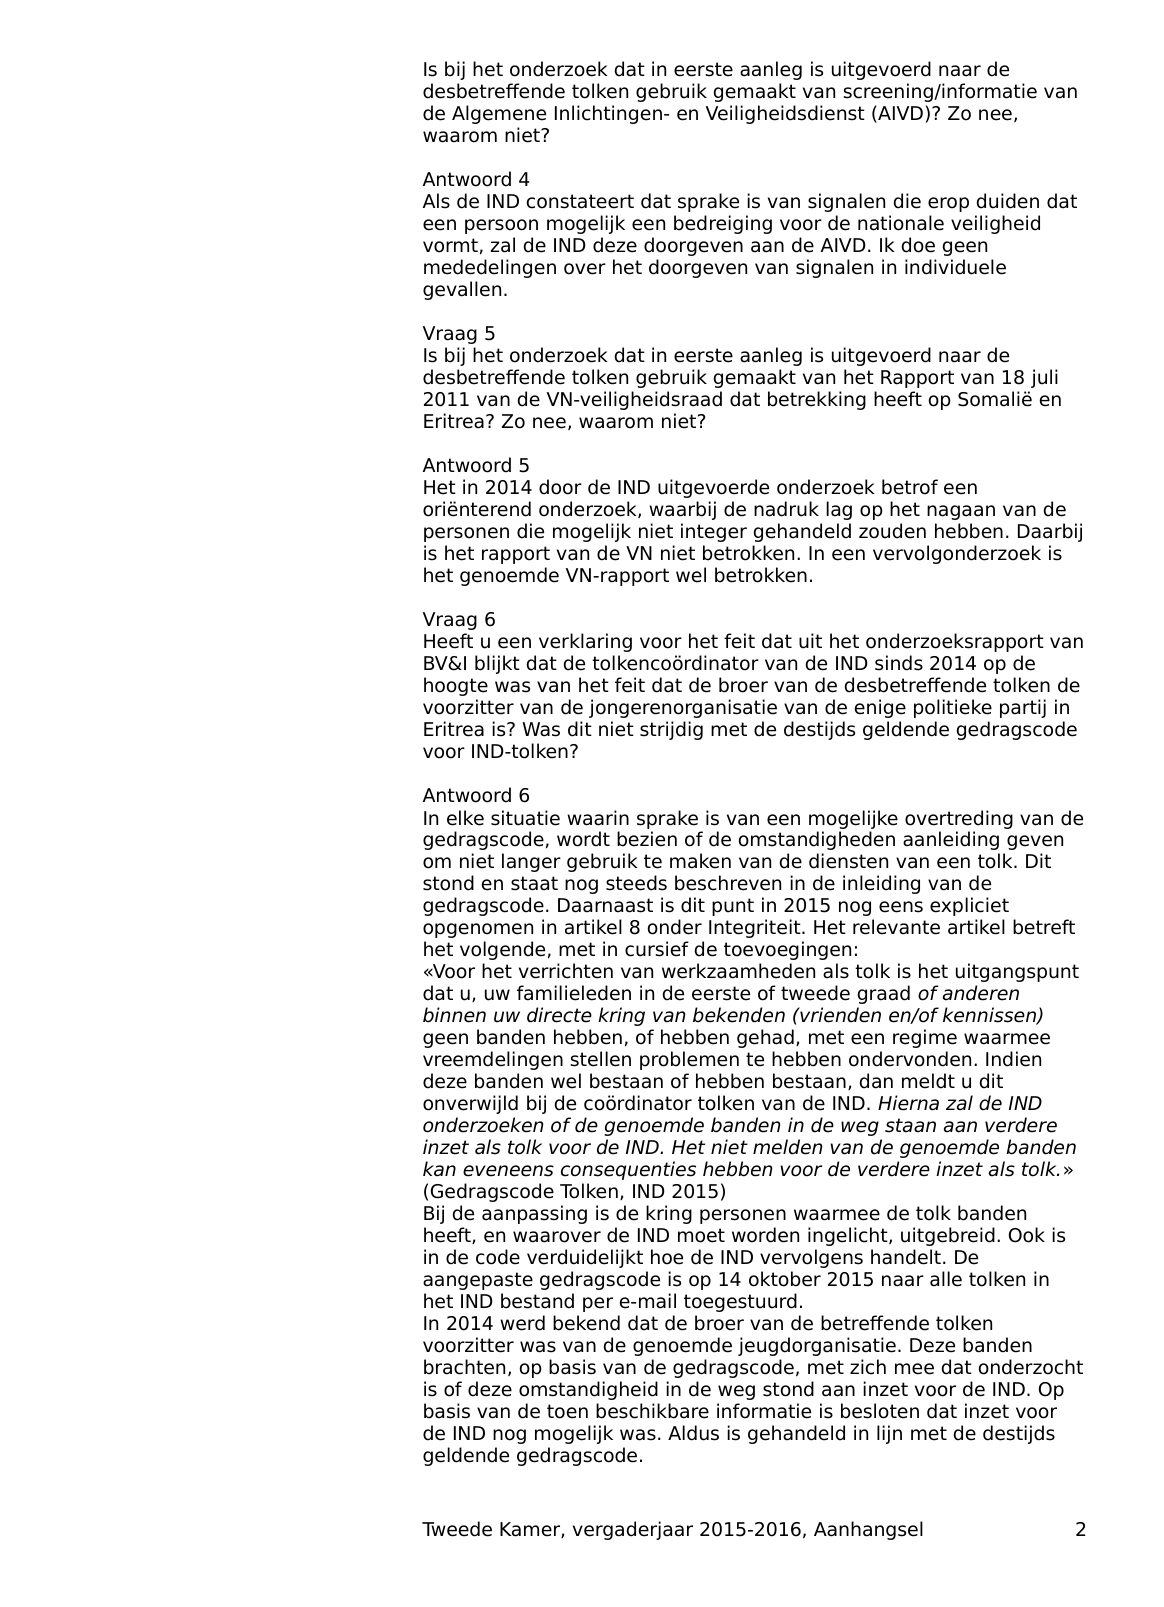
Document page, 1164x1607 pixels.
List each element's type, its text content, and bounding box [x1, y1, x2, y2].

text Antwoord 6 [422, 785, 1087, 807]
text Is bij het onderzoek dat in eerste aanleg is uitgevoerd naar de desbetreffende tolken gebruik gemaakt van het Rapport van 18 juli 2011 van de VN-veiligheidsraad dat betrekking heeft op Somalië en Eritrea? Zo nee, waarom niet? [422, 345, 1087, 433]
text Heeft u een verklaring voor het feit dat uit het onderzoeksrapport van BV&I blijkt dat de tolkencoördinator van de IND sinds 2014 op de hoogte was van het feit dat de broer van de desbetreffende tolken de voorzitter van de jongerenorganisatie van de enige politieke partij in Eritrea is? Was dit niet strijdig met de destijds geldende gedragscode voor IND-tolken? [422, 631, 1087, 763]
text Vraag 5 [422, 323, 1087, 345]
text Het in 2014 door de IND uitgevoerde onderzoek betrof een oriënterend onderzoek, waarbij de nadruk lag op het nagaan van de personen die mogelijk niet integer gehandeld zouden hebben. Daarbij is het rapport van de VN niet betrokken. In een vervolgonderzoek is het genoemde VN-rapport wel betrokken. [422, 477, 1087, 587]
text Vraag 6 [422, 609, 1087, 631]
text In 2014 werd bekend dat de broer van de betreffende tolken voorzitter was van de genoemde jeugdorganisatie. Deze banden brachten, op basis van de gedragscode, met zich mee dat onderzocht is of deze omstandigheid in de weg stond aan inzet voor de IND. Op basis van de toen beschikbare informatie is besloten dat inzet voor de IND nog mogelijk was. Aldus is gehandeld in lijn met de destijds geldende gedragscode. [422, 1313, 1087, 1467]
text In elke situatie waarin sprake is van een mogelijke overtreding van de gedragscode, wordt bezien of de omstandigheden aanleiding geven om niet langer gebruik te maken van de diensten van een tolk. Dit stond en staat nog steeds beschreven in de inleiding van de gedragscode. Daarnaast is dit punt in 2015 nog eens expliciet opgenomen in artikel 8 onder Integriteit. Het relevante artikel betreft het volgende, met in cursief de toevoegingen: [422, 807, 1087, 961]
text Antwoord 5 [422, 455, 1087, 477]
text Antwoord 4 [422, 169, 1087, 191]
text Is bij het onderzoek dat in eerste aanleg is uitgevoerd naar de desbetreffende tolken gebruik gemaakt van screening/informatie van de Algemene Inlichtingen- en Veiligheidsdienst (AIVD)? Zo nee, waarom niet? [422, 59, 1087, 147]
text Als de IND constateert dat sprake is van signalen die erop duiden dat een persoon mogelijk een bedreiging voor de nationale veiligheid vormt, zal de IND deze doorgeven aan de AIVD. Ik doe geen mededelingen over het doorgeven van signalen in individuele gevallen. [422, 191, 1087, 301]
text Bij de aanpassing is de kring personen waarmee de tolk banden heeft, en waarover de IND moet worden ingelicht, uitgebreid. Ook is in de code verduidelijkt hoe de IND vervolgens handelt. De aangepaste gedragscode is op 14 oktober 2015 naar alle tolken in het IND bestand per e-mail toegestuurd. [422, 1203, 1087, 1313]
text «Voor het verrichten van werkzaamheden als tolk is het uitgangspunt dat u, uw familieleden in de eerste of tweede graad of anderen binnen uw directe kring van bekenden (vrienden en/of kennissen) geen banden hebben, of hebben gehad, met een regime waarmee vreemdelingen stellen problemen te hebben ondervonden. Indien deze banden wel bestaan of hebben bestaan, dan meldt u dit onverwijld bij de coördinator tolken van de IND. Hierna zal de IND onderzoeken of de genoemde banden in de weg staan aan verdere inzet als tolk voor de IND. Het niet melden van de genoemde banden kan eveneens consequenties hebben voor de verdere inzet als tolk.» (Gedragscode Tolken, IND 2015) [422, 961, 1087, 1203]
